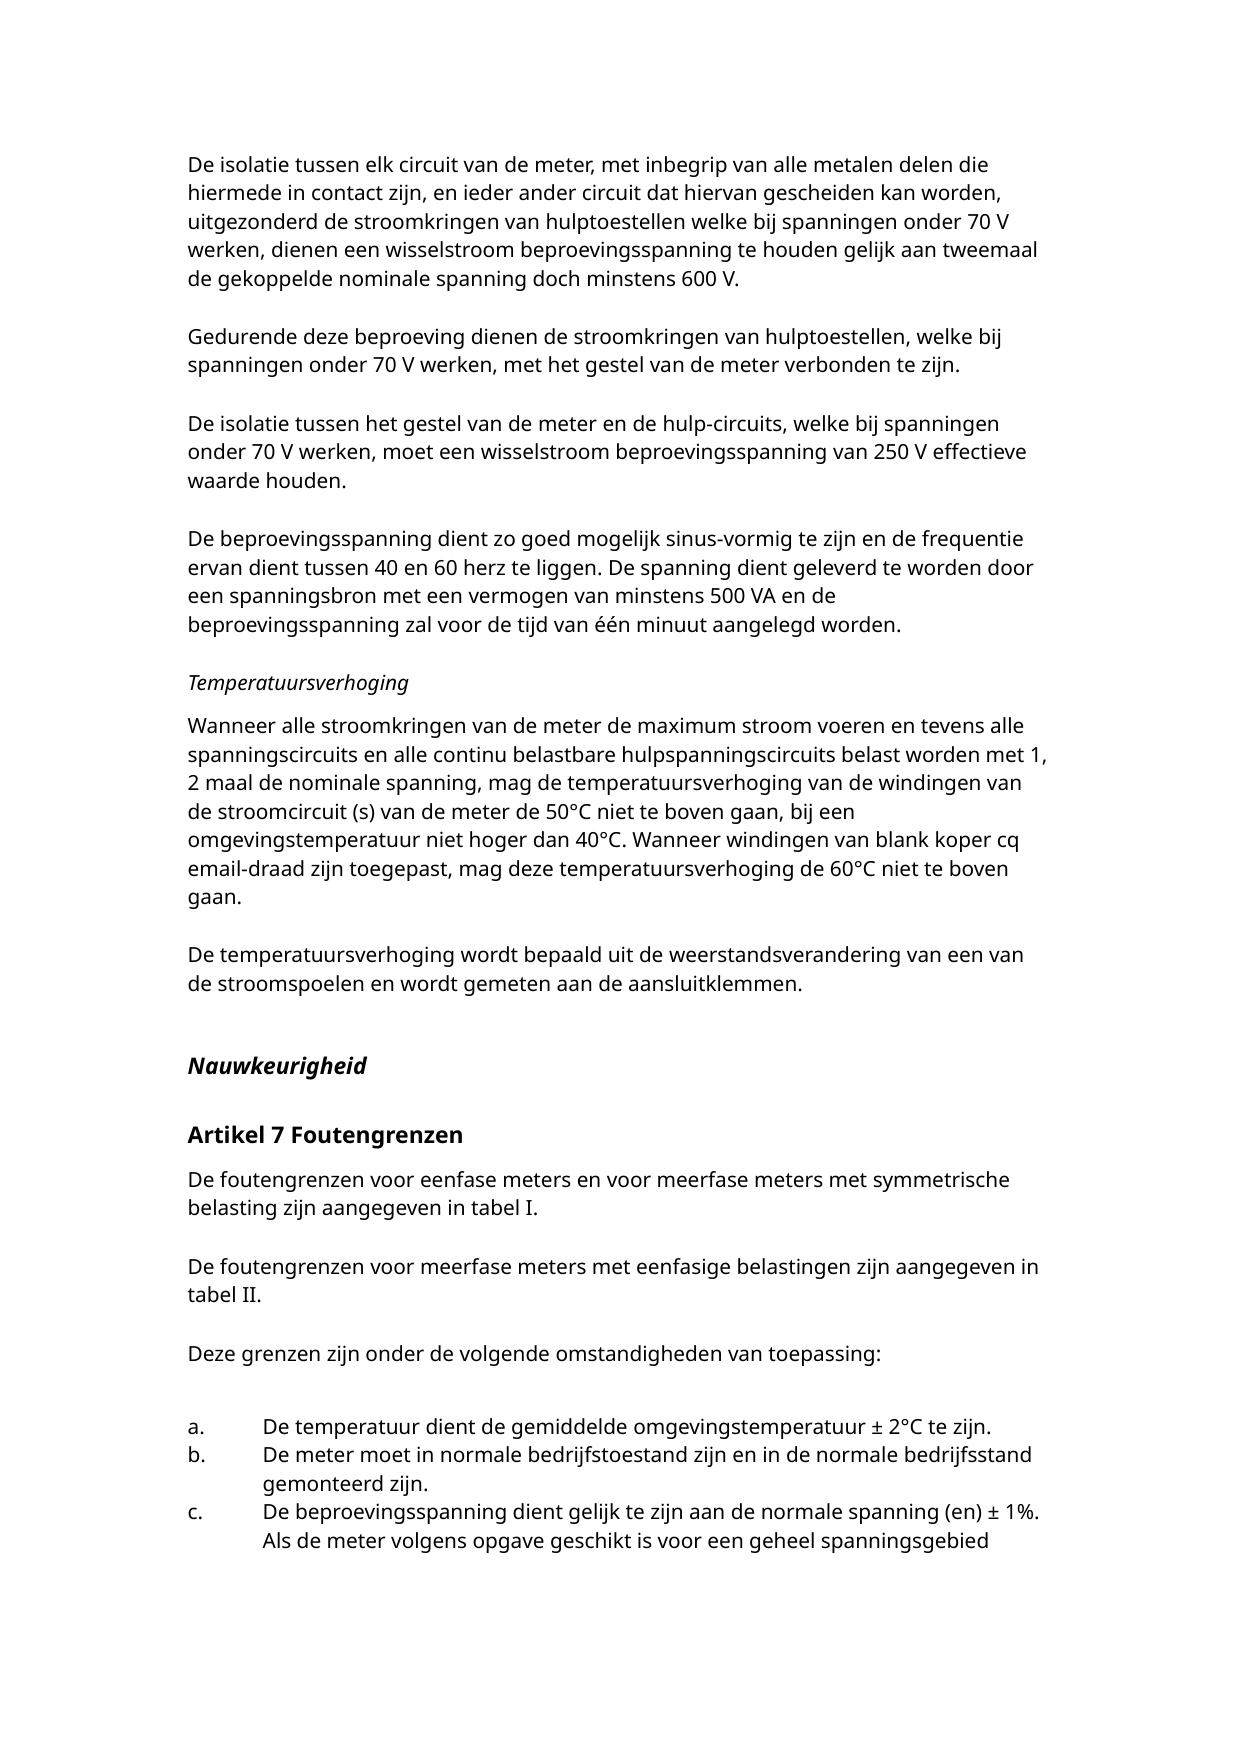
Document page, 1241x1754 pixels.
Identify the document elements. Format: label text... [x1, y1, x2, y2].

list De meter moet in normale bedrijfstoestand zijn en in de normale bedrijfsstand gemonteerd zijn. [187, 1441, 1053, 1497]
text De isolatie tussen het gestel van de meter en de hulp-circuits, welke bij spanningen onder 70 V werken, moet een wisselstroom beproevingsspanning van 250 V effectieve waarde houden. [187, 409, 1053, 494]
text Deze grenzen zijn onder de volgende omstandigheden van toepassing: [187, 1339, 1053, 1367]
text Wanneer alle stroomkringen van de meter de maximum stroom voeren en tevens alle spanningscircuits en alle continu belastbare hulpspanningscircuits belast worden met 1, 2 maal de nominale spanning, mag de temperatuursverhoging van de windingen van de stroomcircuit (s) van de meter de 50°C niet te boven gaan, bij een omgevingstemperatuur niet hoger dan 40°C. Wanneer windingen van blank koper cq email-draad zijn toegepast, mag deze temperatuursverhoging de 60°C niet te boven gaan. [187, 712, 1053, 911]
text Gedurende deze beproeving dienen de stroomkringen van hulptoestellen, welke bij spanningen onder 70 V werken, met het gestel van de meter verbonden te zijn. [187, 322, 1053, 379]
subtitle Artikel 7 Foutengrenzen [187, 1119, 1053, 1150]
text De beproevingsspanning dient zo goed mogelijk sinus-vormig te zijn en de frequentie ervan dient tussen 40 en 60 herz te liggen. De spanning dient geleverd te worden door een spanningsbron met een vermogen van minstens 500 VA en de beproevingsspanning zal voor de tijd van één minuut aangelegd worden. [187, 524, 1053, 638]
text De isolatie tussen elk circuit van de meter, met inbegrip van alle metalen delen die hiermede in contact zijn, en ieder ander circuit dat hiervan gescheiden kan worden, uitgezonderd de stroomkringen van hulptoestellen welke bij spanningen onder 70 V werken, dienen een wisselstroom beproevingsspanning te houden gelijk aan tweemaal de gekoppelde nominale spanning doch minstens 600 V. [187, 150, 1053, 292]
list De beproevingsspanning dient gelijk te zijn aan de normale spanning (en) ± 1%. Als de meter volgens opgave geschikt is voor een geheel spanningsgebied [187, 1497, 1053, 1554]
text De temperatuursverhoging wordt bepaald uit de weerstandsverandering van een van de stroomspoelen en wordt gemeten aan de aansluitklemmen. [187, 941, 1053, 997]
text De foutengrenzen voor eenfase meters en voor meerfase meters met symmetrische belasting zijn aangegeven in tabel I. [187, 1165, 1053, 1222]
subtitle Nauwkeurigheid [187, 1050, 1053, 1081]
text Temperatuursverhoging [187, 668, 1053, 697]
list De temperatuur dient de gemiddelde omgevingstemperatuur ± 2°C te zijn. [187, 1412, 1053, 1441]
text De foutengrenzen voor meerfase meters met eenfasige belastingen zijn aangegeven in tabel II. [187, 1252, 1053, 1309]
